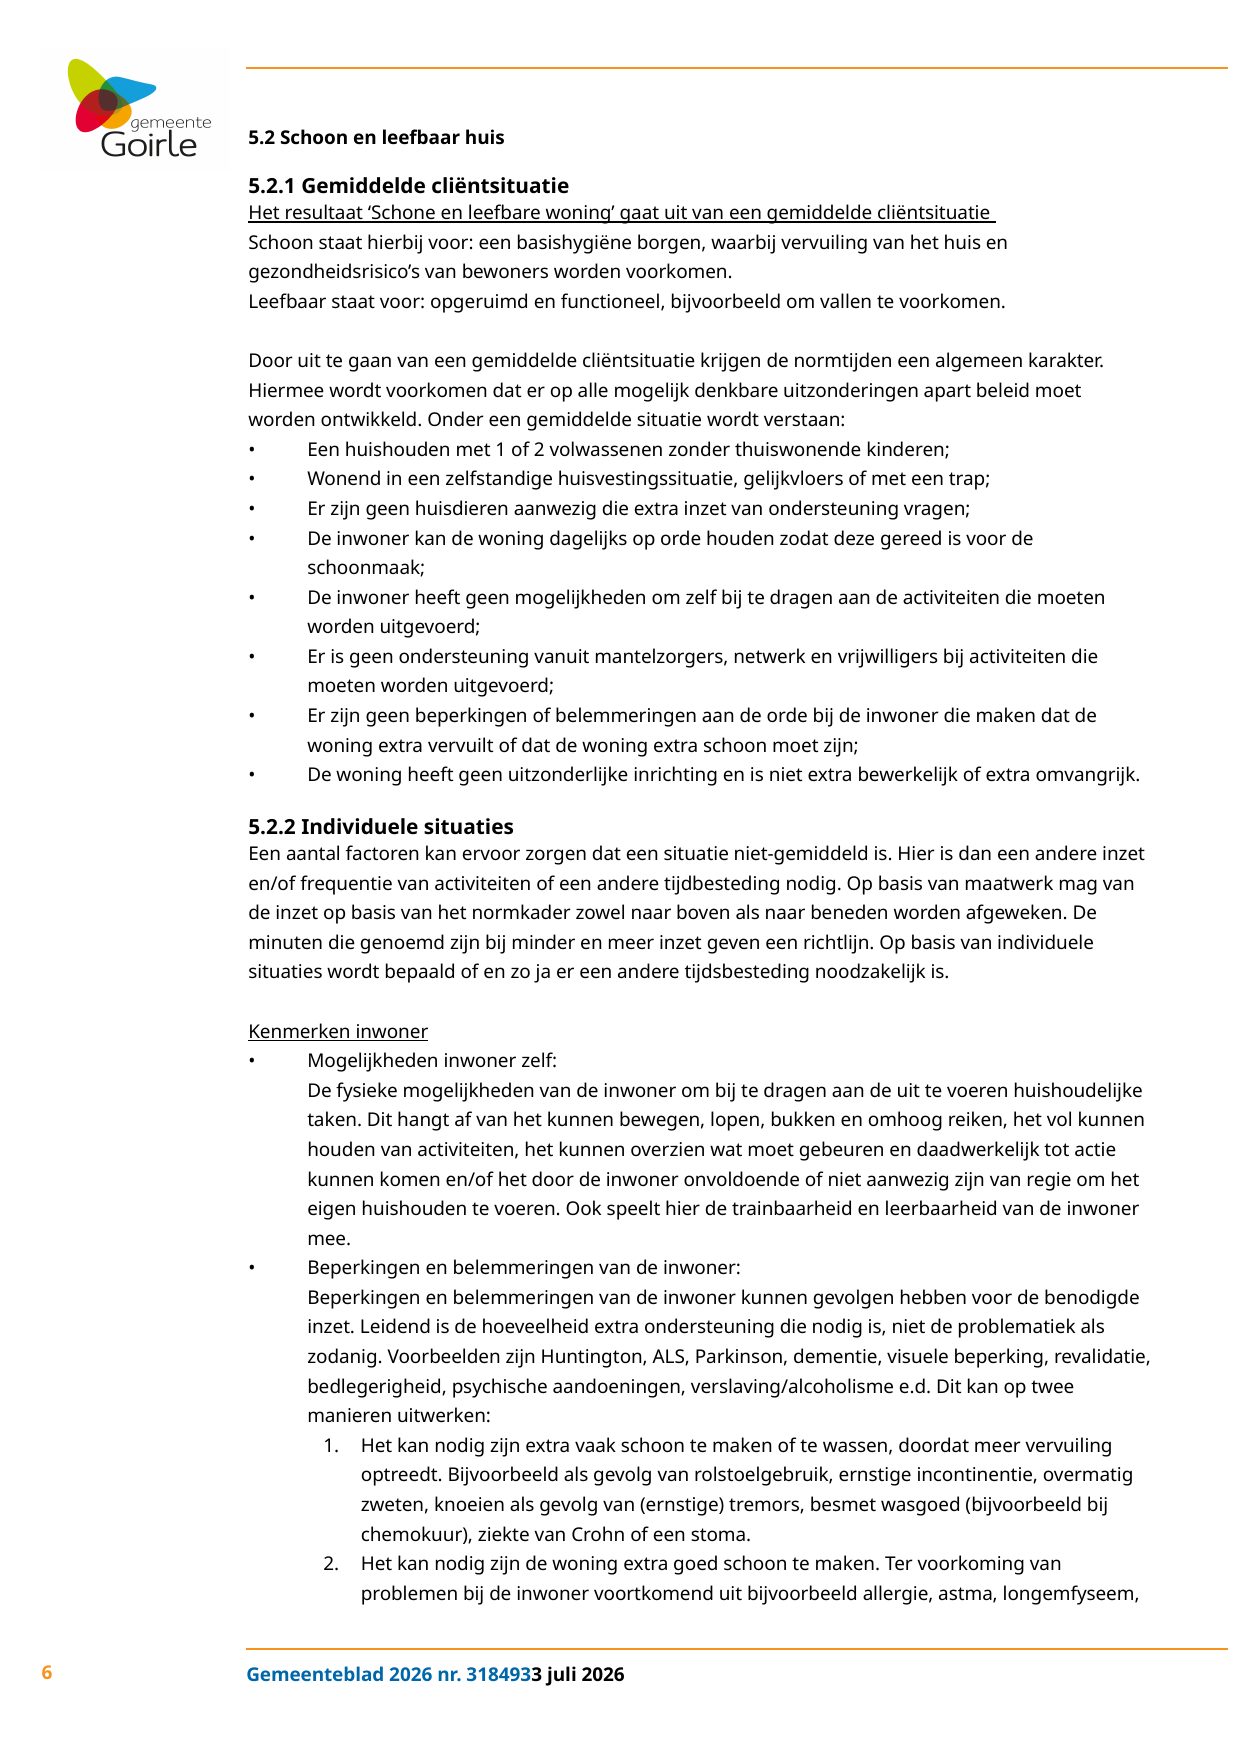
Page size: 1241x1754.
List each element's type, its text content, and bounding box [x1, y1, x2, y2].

text 5.2.1 Gemiddelde cliëntsituatie [248, 171, 1152, 199]
list De inwoner heeft geen mogelijkheden om zelf bij te dragen aan de activiteiten die moeten worden uitgevoerd; [248, 584, 1152, 639]
list Er zijn geen huisdieren aanwezig die extra inzet van ondersteuning vragen; [248, 495, 1152, 521]
text 5.2 Schoon en leefbaar huis [248, 124, 1152, 150]
list Mogelijkheden inwoner zelf: [248, 1047, 1152, 1073]
picture [41, 47, 231, 172]
text Het resultaat ‘Schone en leefbare woning’ gaat uit van een gemiddelde cliëntsituatie [248, 199, 1152, 225]
list Beperkingen en belemmeringen van de inwoner: [248, 1254, 1152, 1280]
text 5.2.2 Individuele situaties [248, 812, 1152, 840]
list De fysieke mogelijkheden van de inwoner om bij te dragen aan de uit te voeren huishoudelijke taken. Dit hangt af van het kunnen bewegen, lopen, bukken en omhoog reiken, het vol kunnen houden van activiteiten, het kunnen overzien wat moet gebeuren en daadwerkelijk tot actie kunnen komen en/of het door de inwoner onvoldoende of niet aanwezig zijn van regie om het eigen huishouden te voeren. Ook speelt hier de trainbaarheid en leerbaarheid van de inwoner mee. [248, 1077, 1152, 1251]
list De woning heeft geen uitzonderlijke inrichting en is niet extra bewerkelijk of extra omvangrijk. [248, 761, 1152, 787]
list Wonend in een zelfstandige huisvestingssituatie, gelijkvloers of met een trap; [248, 466, 1152, 491]
list Het kan nodig zijn de woning extra goed schoon te maken. Ter voorkoming van problemen bij de inwoner voortkomend uit bijvoorbeeld allergie, astma, longemfyseem, [323, 1550, 1152, 1606]
text Kenmerken inwoner [248, 1018, 1152, 1043]
text Schoon staat hierbij voor: een basishygiëne borgen, waarbij vervuiling van het huis en gezondheidsrisico’s van bewoners worden voorkomen. [248, 229, 1152, 284]
text Een aantal factoren kan ervoor zorgen dat een situatie niet-gemiddeld is. Hier is dan een andere inzet en/of frequentie van activiteiten of een andere tijdbesteding nodig. Op basis van maatwerk mag van de inzet op basis van het normkader zowel naar boven als naar beneden worden afgeweken. De minuten die genoemd zijn bij minder en meer inzet geven een richtlijn. Op basis van individuele situaties wordt bepaald of en zo ja er een andere tijdsbesteding noodzakelijk is. [248, 840, 1152, 984]
list De inwoner kan de woning dagelijks op orde houden zodat deze gereed is voor de schoonmaak; [248, 525, 1152, 580]
text Door uit te gaan van een gemiddelde cliëntsituatie krijgen de normtijden een algemeen karakter. Hiermee wordt voorkomen dat er op alle mogelijk denkbare uitzonderingen apart beleid moet worden ontwikkeld. Onder een gemiddelde situatie wordt verstaan: [248, 347, 1152, 432]
list Er zijn geen beperkingen of belemmeringen aan de orde bij de inwoner die maken dat de woning extra vervuilt of dat de woning extra schoon moet zijn; [248, 702, 1152, 758]
list Er is geen ondersteuning vanuit mantelzorgers, netwerk en vrijwilligers bij activiteiten die moeten worden uitgevoerd; [248, 643, 1152, 698]
list Een huishouden met 1 of 2 volwassenen zonder thuiswonende kinderen; [248, 436, 1152, 462]
list Beperkingen en belemmeringen van de inwoner kunnen gevolgen hebben voor de benodigde inzet. Leidend is de hoeveelheid extra ondersteuning die nodig is, niet de problematiek als zodanig. Voorbeelden zijn Huntington, ALS, Parkinson, dementie, visuele beperking, revalidatie, bedlegerigheid, psychische aandoeningen, verslaving/alcoholisme e.d. Dit kan op twee manieren uitwerken: [248, 1284, 1152, 1428]
text Leefbaar staat voor: opgeruimd en functioneel, bijvoorbeeld om vallen te voorkomen. [248, 288, 1152, 314]
list Het kan nodig zijn extra vaak schoon te maken of te wassen, doordat meer vervuiling optreedt. Bijvoorbeeld als gevolg van rolstoelgebruik, ernstige incontinentie, overmatig zweten, knoeien als gevolg van (ernstige) tremors, besmet wasgoed (bijvoorbeeld bij chemokuur), ziekte van Crohn of een stoma. [323, 1432, 1152, 1546]
